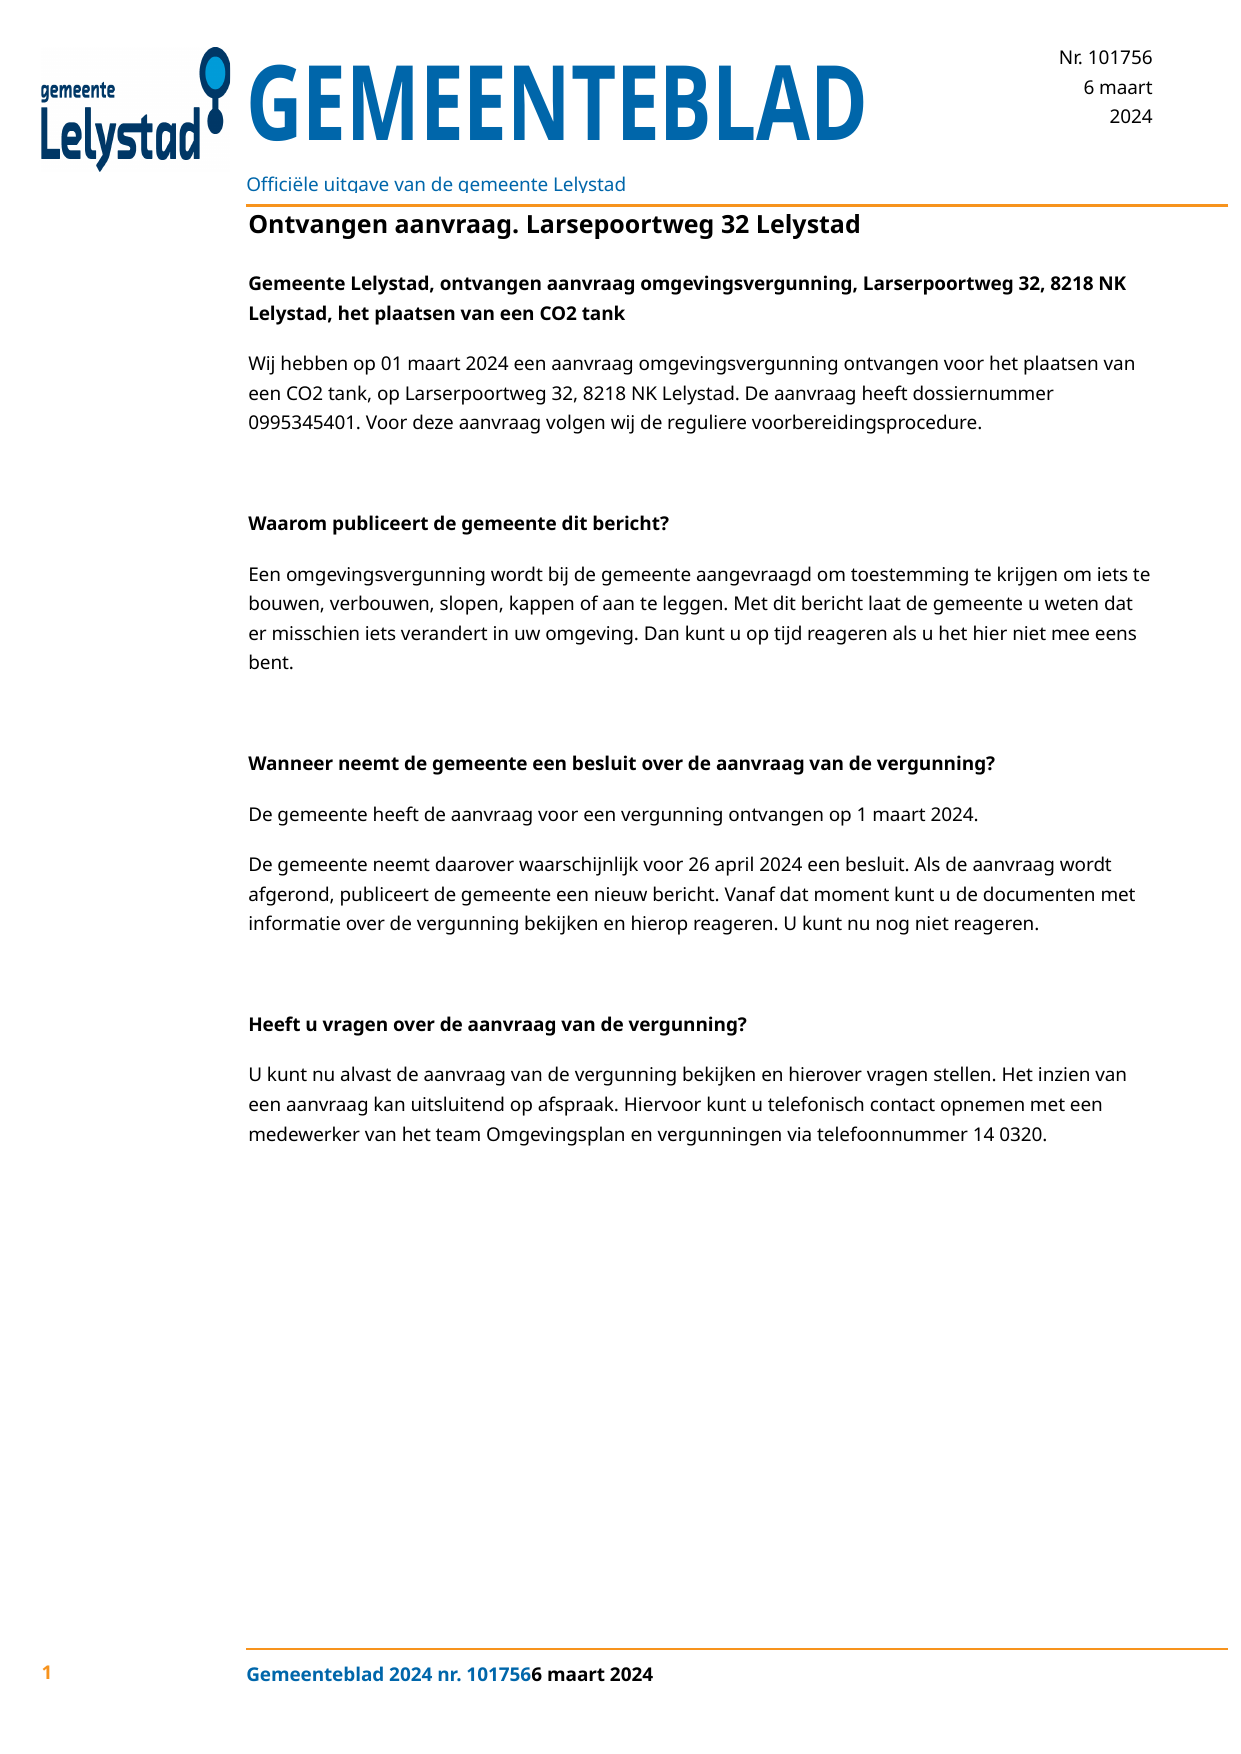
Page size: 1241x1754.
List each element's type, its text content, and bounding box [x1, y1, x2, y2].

text Wanneer neemt de gemeente een besluit over de aanvraag van de vergunning? [248, 750, 1152, 776]
text Een omgevingsvergunning wordt bij de gemeente aangevraagd om toestemming te krijgen om iets te bouwen, verbouwen, slopen, kappen of aan te leggen. Met dit bericht laat de gemeente u weten dat er misschien iets verandert in uw omgeving. Dan kunt u op tijd reageren als u het hier niet mee eens bent. [248, 561, 1152, 675]
text U kunt nu alvast de aanvraag van de vergunning bekijken en hierover vragen stellen. Het inzien van een aanvraag kan uitsluitend op afspraak. Hiervoor kunt u telefonisch contact opnemen met een medewerker van het team Omgevingsplan en vergunningen via telefoonnummer 14 0320. [248, 1062, 1152, 1146]
text Wij hebben op 01 maart 2024 een aanvraag omgevingsvergunning ontvangen voor het plaatsen van een CO2 tank, op Larserpoortweg 32, 8218 NK Lelystad. De aanvraag heeft dossiernummer 0995345401. Voor deze aanvraag volgen wij de reguliere voorbereidingsprocedure. [248, 350, 1152, 435]
text Heeft u vragen over de aanvraag van de vergunning? [248, 1011, 1152, 1037]
picture [41, 47, 231, 172]
text Gemeente Lelystad, ontvangen aanvraag omgevingsvergunning, Larserpoortweg 32, 8218 NK Lelystad, het plaatsen van een CO2 tank [248, 270, 1152, 326]
text De gemeente neemt daarover waarschijnlijk voor 26 april 2024 een besluit. Als de aanvraag wordt afgerond, publiceert de gemeente een nieuw bericht. Vanaf dat moment kunt u de documenten met informatie over de vergunning bekijken en hierop reageren. U kunt nu nog niet reageren. [248, 851, 1152, 936]
text Waarom publiceert de gemeente dit bericht? [248, 510, 1152, 536]
text Ontvangen aanvraag. Larsepoortweg 32 Lelystad [248, 207, 1152, 241]
text De gemeente heeft de aanvraag voor een vergunning ontvangen op 1 maart 2024. [248, 801, 1152, 826]
